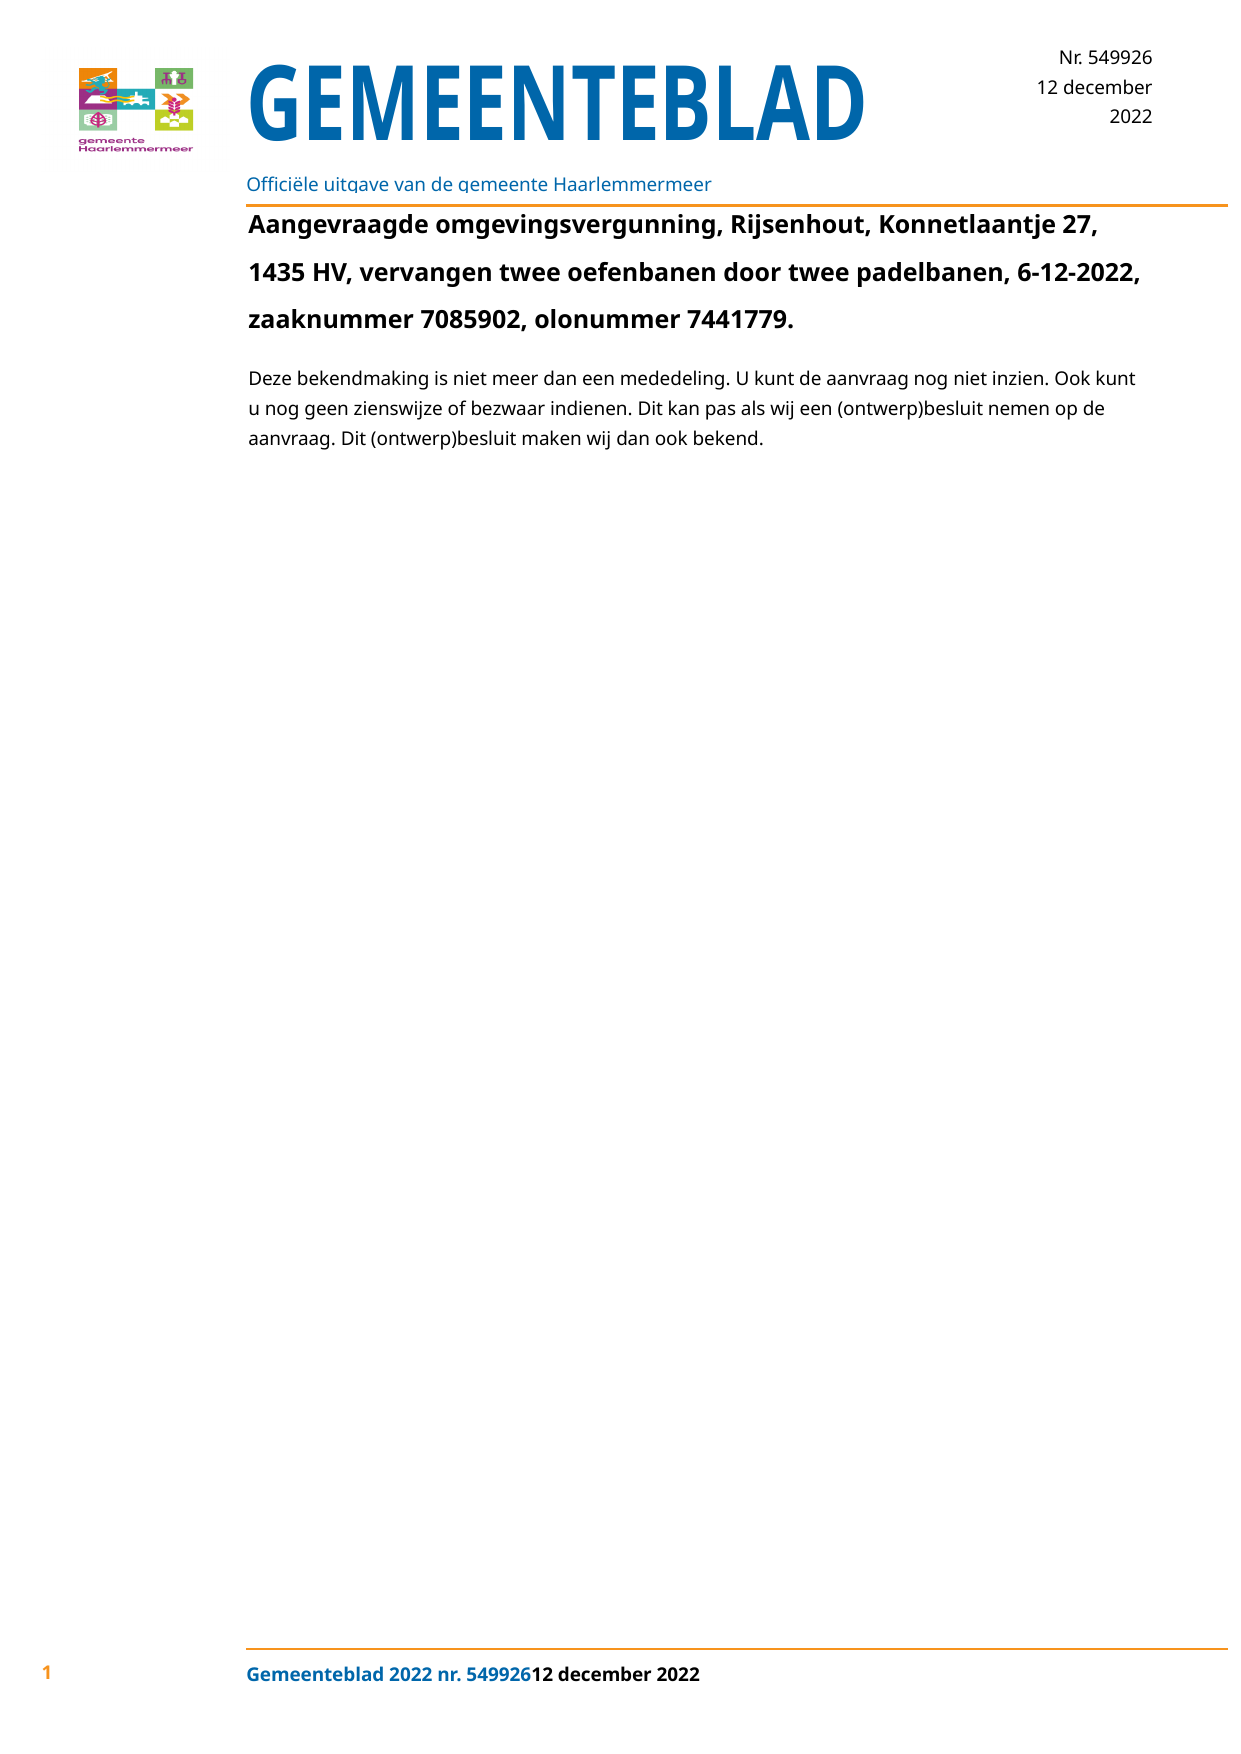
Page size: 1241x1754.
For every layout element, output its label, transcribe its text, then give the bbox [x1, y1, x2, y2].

text Aangevraagde omgevingsvergunning, Rijsenhout, Konnetlaantje 27, 1435 HV, vervangen twee oefenbanen door twee padelbanen, 6-12-2022, zaaknummer 7085902, olonummer 7441779. [248, 207, 1152, 336]
text Deze bekendmaking is niet meer dan een mededeling. U kunt de aanvraag nog niet inzien. Ook kunt u nog geen zienswijze of bezwaar indienen. Dit kan pas als wij een (ontwerp)besluit nemen op de aanvraag. Dit (ontwerp)besluit maken wij dan ook bekend. [248, 366, 1152, 450]
picture [41, 47, 231, 172]
